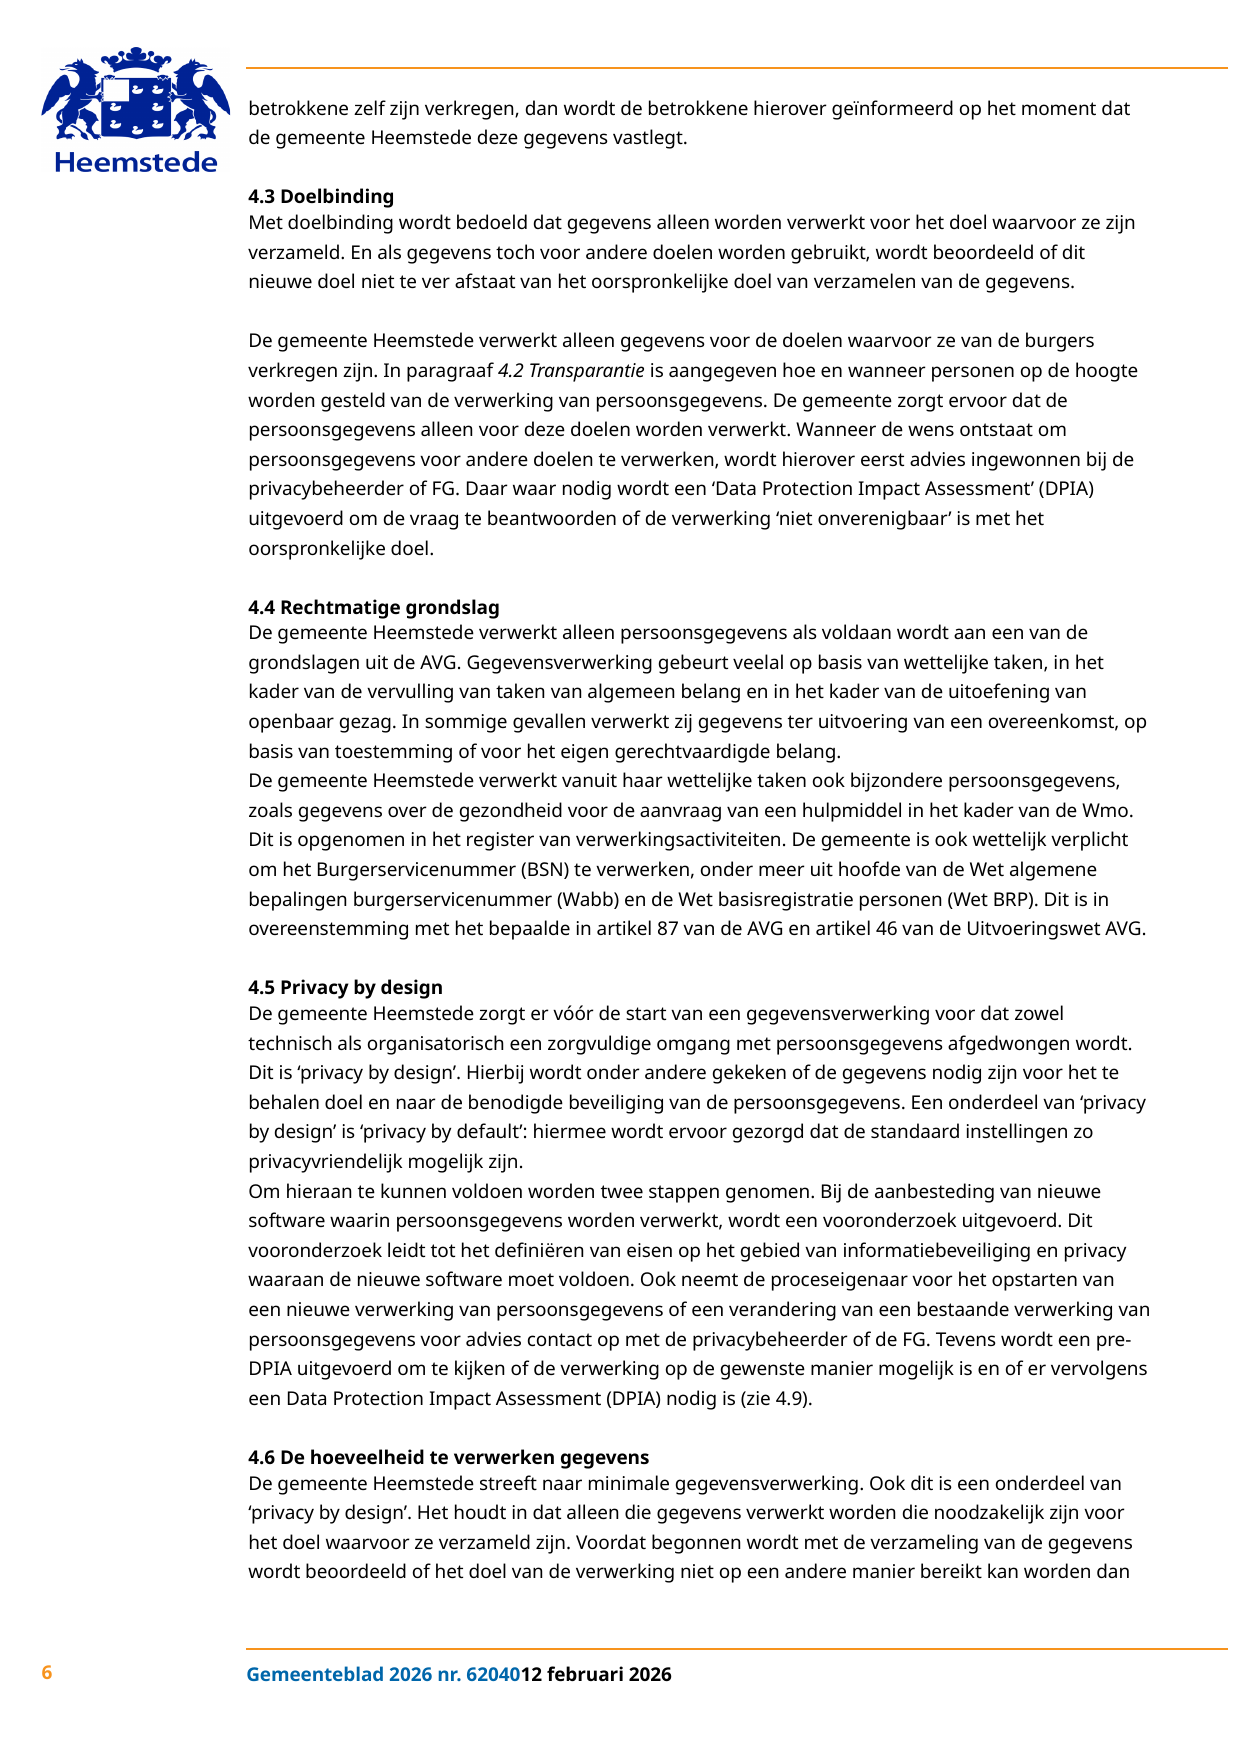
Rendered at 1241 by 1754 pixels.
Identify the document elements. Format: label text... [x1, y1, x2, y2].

text 4.5 Privacy by design [248, 974, 1152, 1000]
text De gemeente Heemstede verwerkt vanuit haar wettelijke taken ook bijzondere persoonsgegevens, zoals gegevens over de gezondheid voor de aanvraag van een hulpmiddel in het kader van de Wmo. Dit is opgenomen in het register van verwerkingsactiviteiten. De gemeente is ook wettelijk verplicht om het Burgerservicenummer (BSN) te verwerken, onder meer uit hoofde van de Wet algemene bepalingen burgerservicenummer (Wabb) en de Wet basisregistratie personen (Wet BRP). Dit is in overeenstemming met het bepaalde in artikel 87 van de AVG en artikel 46 van de Uitvoeringswet AVG. [248, 767, 1152, 941]
text De gemeente Heemstede zorgt er vóór de start van een gegevensverwerking voor dat zowel technisch als organisatorisch een zorgvuldige omgang met persoonsgegevens afgedwongen wordt. Dit is ‘privacy by design’. Hierbij wordt onder andere gekeken of de gegevens nodig zijn voor het te behalen doel en naar de benodigde beveiliging van de persoonsgegevens. Een onderdeel van ‘privacy by design’ is ‘privacy by default’: hiermee wordt ervoor gezorgd dat de standaard instellingen zo privacyvriendelijk mogelijk zijn. [248, 1000, 1152, 1174]
text De gemeente Heemstede verwerkt alleen gegevens voor de doelen waarvoor ze van de burgers verkregen zijn. In paragraaf 4.2 Transparantie is aangegeven hoe en wanneer personen op de hoogte worden gesteld van de verwerking van persoonsgegevens. De gemeente zorgt ervoor dat de persoonsgegevens alleen voor deze doelen worden verwerkt. Wanneer de wens ontstaat om persoonsgegevens voor andere doelen te verwerken, wordt hierover eerst advies ingewonnen bij de privacybeheerder of FG. Daar waar nodig wordt een ‘Data Protection Impact Assessment’ (DPIA) uitgevoerd om de vraag te beantwoorden of de verwerking ‘niet onverenigbaar’ is met het oorspronkelijke doel. [248, 328, 1152, 560]
picture [41, 47, 231, 172]
text De gemeente Heemstede streeft naar minimale gegevensverwerking. Ook dit is een onderdeel van ‘privacy by design’. Het houdt in dat alleen die gegevens verwerkt worden die noodzakelijk zijn voor het doel waarvoor ze verzameld zijn. Voordat begonnen wordt met de verzameling van de gegevens wordt beoordeeld of het doel van de verwerking niet op een andere manier bereikt kan worden dan [248, 1470, 1152, 1584]
text 4.4 Rechtmatige grondslag [248, 594, 1152, 619]
text De gemeente Heemstede verwerkt alleen persoonsgegevens als voldaan wordt aan een van de grondslagen uit de AVG. Gegevensverwerking gebeurt veelal op basis van wettelijke taken, in het kader van de vervulling van taken van algemeen belang en in het kader van de uitoefening van openbaar gezag. In sommige gevallen verwerkt zij gegevens ter uitvoering van een overeenkomst, op basis van toestemming of voor het eigen gerechtvaardigde belang. [248, 619, 1152, 764]
text betrokkene zelf zijn verkregen, dan wordt de betrokkene hierover geïnformeerd op het moment dat de gemeente Heemstede deze gegevens vastlegt. [248, 95, 1152, 150]
text 4.6 De hoeveelheid te verwerken gegevens [248, 1444, 1152, 1470]
text 4.3 Doelbinding [248, 183, 1152, 209]
text Met doelbinding wordt bedoeld dat gegevens alleen worden verwerkt voor het doel waarvoor ze zijn verzameld. En als gegevens toch voor andere doelen worden gebruikt, wordt beoordeeld of dit nieuwe doel niet te ver afstaat van het oorspronkelijke doel van verzamelen van de gegevens. [248, 209, 1152, 294]
text Om hieraan te kunnen voldoen worden twee stappen genomen. Bij de aanbesteding van nieuwe software waarin persoonsgegevens worden verwerkt, wordt een vooronderzoek uitgevoerd. Dit vooronderzoek leidt tot het definiëren van eisen op het gebied van informatiebeveiliging en privacy waaraan de nieuwe software moet voldoen. Ook neemt de proceseigenaar voor het opstarten van een nieuwe verwerking van persoonsgegevens of een verandering van een bestaande verwerking van persoonsgegevens voor advies contact op met de privacybeheerder of de FG. Tevens wordt een pre-DPIA uitgevoerd om te kijken of de verwerking op de gewenste manier mogelijk is en of er vervolgens een Data Protection Impact Assessment (DPIA) nodig is (zie 4.9). [248, 1178, 1152, 1411]
